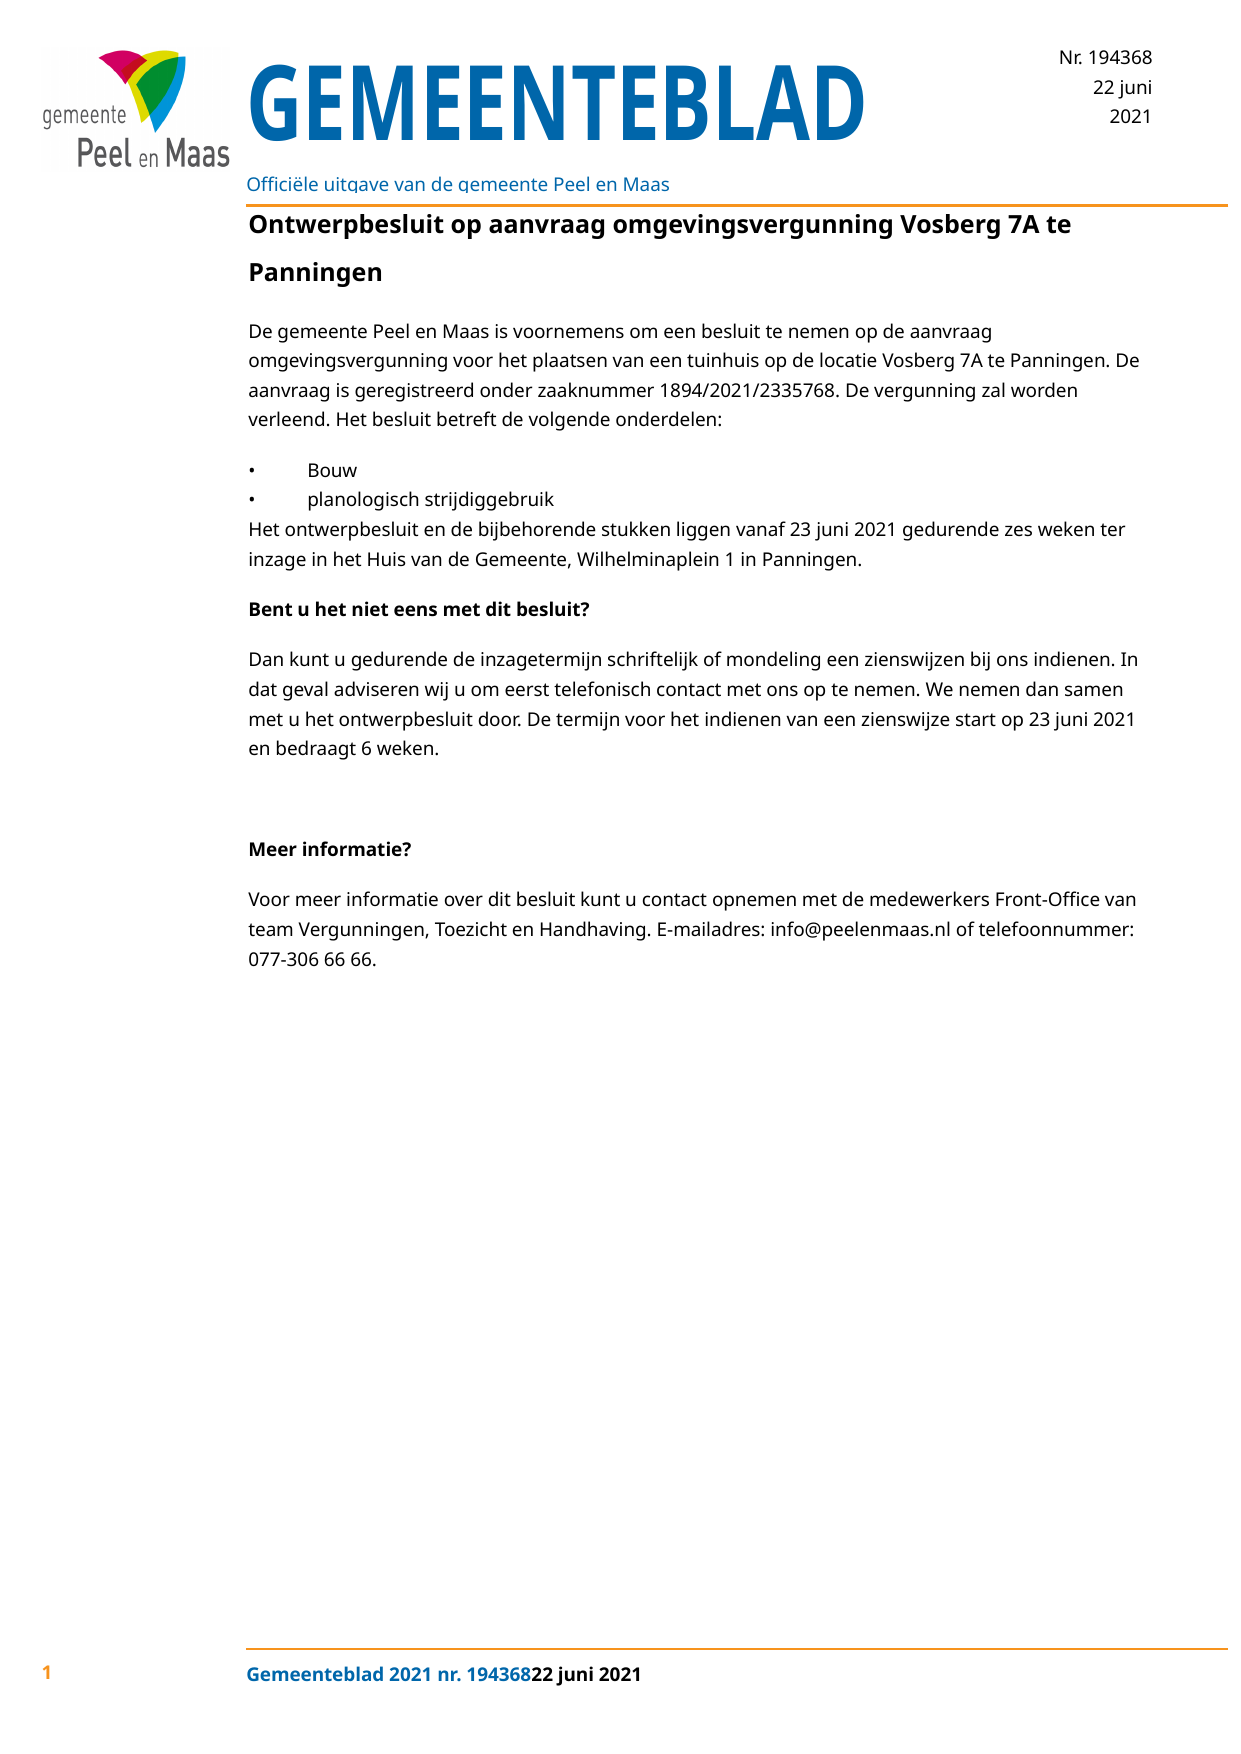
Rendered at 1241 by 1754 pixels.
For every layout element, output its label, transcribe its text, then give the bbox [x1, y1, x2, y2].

text Voor meer informatie over dit besluit kunt u contact opnemen met de medewerkers Front-Office van team Vergunningen, Toezicht en Handhaving. E-mailadres: info@peelenmaas.nl of telefoonnummer: 077-306 66 66. [248, 887, 1152, 972]
text Dan kunt u gedurende de inzagetermijn schriftelijk of mondeling een zienswijzen bij ons indienen. In dat geval adviseren wij u om eerst telefonisch contact met ons op te nemen. We nemen dan samen met u het ontwerpbesluit door. De termijn voor het indienen van een zienswijze start op 23 juni 2021 en bedraagt 6 weken. [248, 647, 1152, 761]
text Bent u het niet eens met dit besluit? [248, 596, 1152, 622]
list planologisch strijdiggebruik [248, 487, 1152, 512]
text Het ontwerpbesluit en de bijbehorende stukken liggen vanaf 23 juni 2021 gedurende zes weken ter inzage in het Huis van de Gemeente, Wilhelminaplein 1 in Panningen. [248, 516, 1152, 572]
text Meer informatie? [248, 836, 1152, 862]
text De gemeente Peel en Maas is voornemens om een besluit te nemen op de aanvraag omgevingsvergunning voor het plaatsen van een tuinhuis op de locatie Vosberg 7A te Panningen. De aanvraag is geregistreerd onder zaaknummer 1894/2021/2335768. De vergunning zal worden verleend. Het besluit betreft de volgende onderdelen: [248, 318, 1152, 432]
list Bouw [248, 457, 1152, 483]
picture [41, 47, 231, 172]
text Ontwerpbesluit op aanvraag omgevingsvergunning Vosberg 7A te Panningen [248, 207, 1152, 288]
